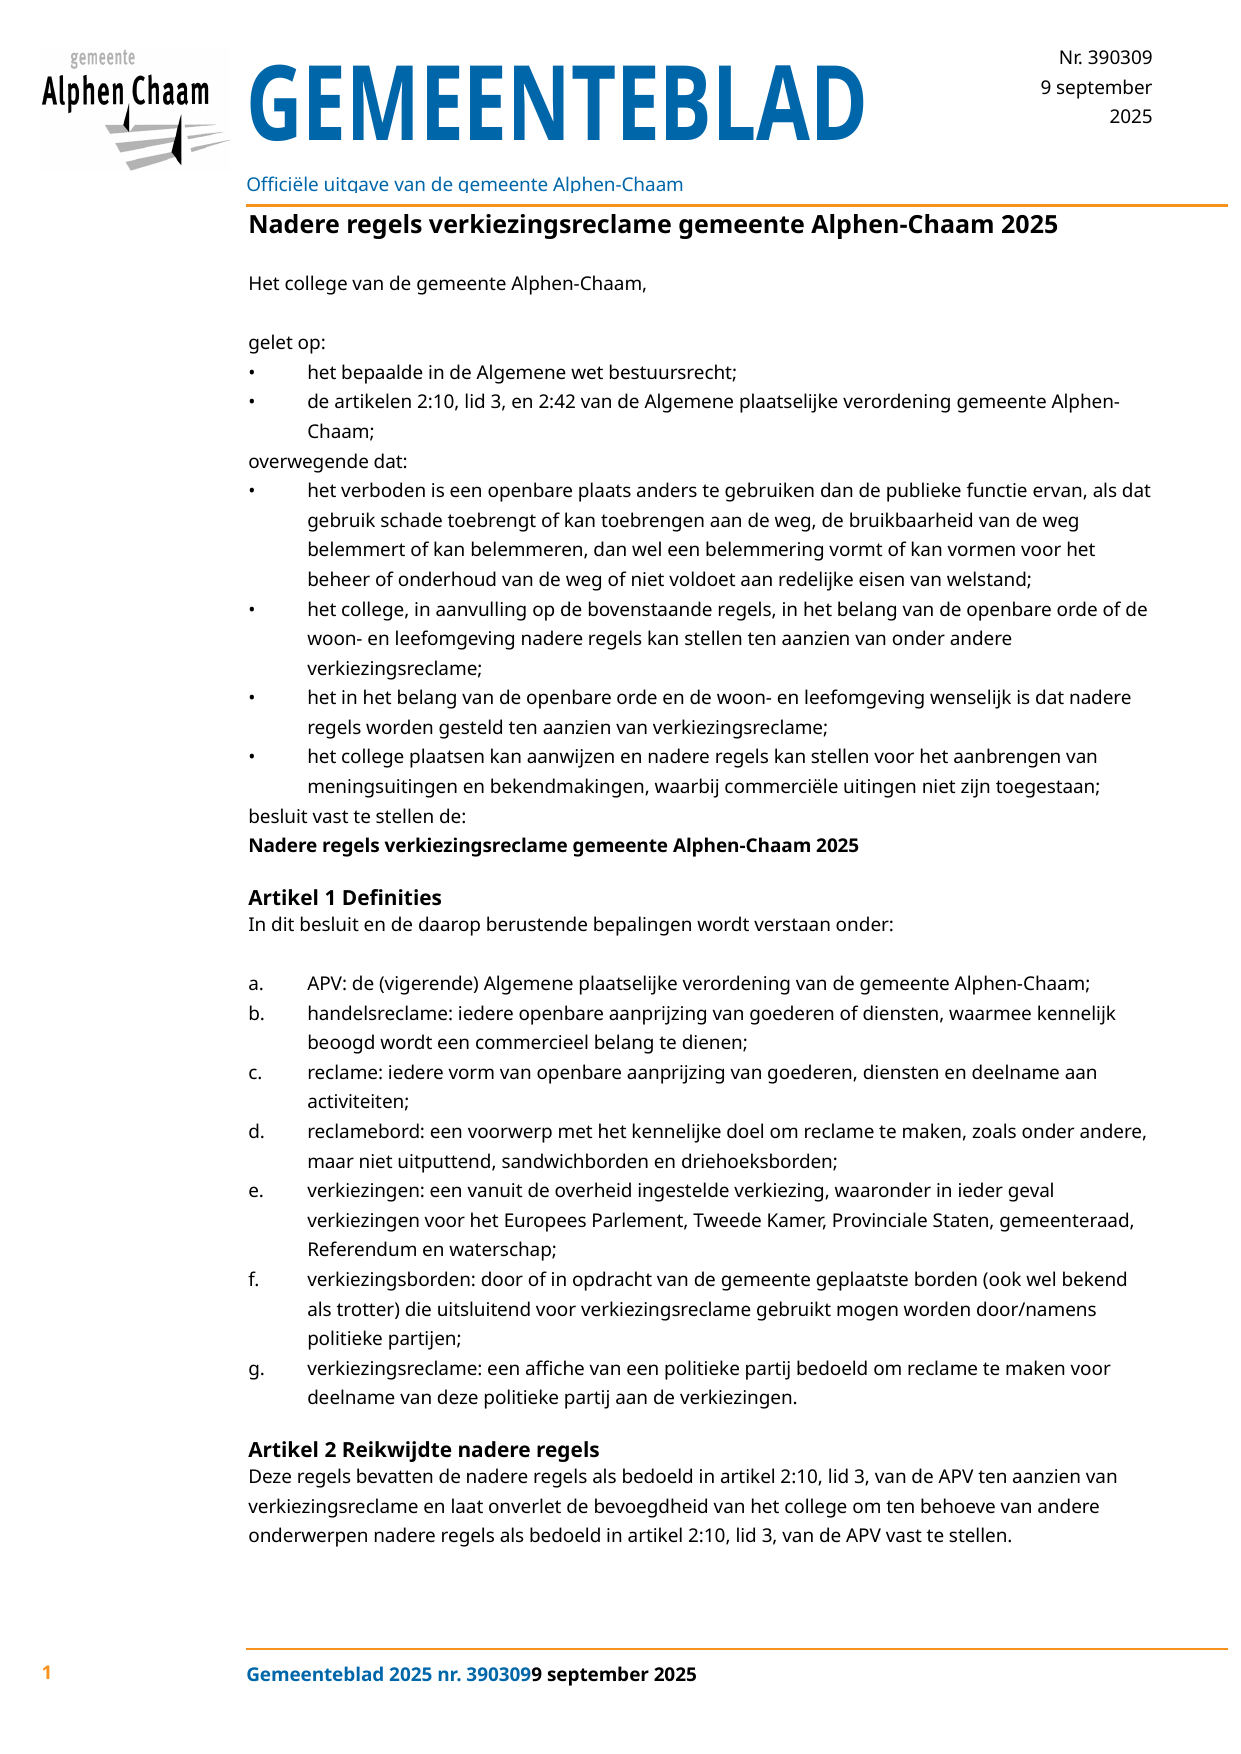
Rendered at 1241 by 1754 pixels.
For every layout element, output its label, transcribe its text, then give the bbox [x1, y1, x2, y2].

list de artikelen 2:10, lid 3, en 2:42 van de Algemene plaatselijke verordening gemeente Alphen-Chaam; [248, 389, 1152, 444]
text Het college van de gemeente Alphen-Chaam, [248, 270, 1152, 296]
list het in het belang van de openbare orde en de woon- en leefomgeving wenselijk is dat nadere regels worden gesteld ten aanzien van verkiezingsreclame; [248, 684, 1152, 740]
text Artikel 1 Definities [248, 883, 1152, 911]
list handelsreclame: iedere openbare aanprijzing van goederen of diensten, waarmee kennelijk beoogd wordt een commercieel belang te dienen; [248, 1000, 1152, 1055]
list reclame: iedere vorm van openbare aanprijzing van goederen, diensten en deelname aan activiteiten; [248, 1059, 1152, 1114]
text In dit besluit en de daarop berustende bepalingen wordt verstaan onder: [248, 911, 1152, 937]
list het college, in aanvulling op de bovenstaande regels, in het belang van de openbare orde of de woon- en leefomgeving nadere regels kan stellen ten aanzien van onder andere verkiezingsreclame; [248, 596, 1152, 681]
text Nadere regels verkiezingsreclame gemeente Alphen-Chaam 2025 [248, 207, 1152, 241]
list APV: de (vigerende) Algemene plaatselijke verordening van de gemeente Alphen-Chaam; [248, 970, 1152, 996]
text Artikel 2 Reikwijdte nadere regels [248, 1435, 1152, 1463]
text Nadere regels verkiezingsreclame gemeente Alphen-Chaam 2025 [248, 832, 1152, 858]
list reclamebord: een voorwerp met het kennelijke doel om reclame te maken, zoals onder andere, maar niet uitputtend, sandwichborden en driehoeksborden; [248, 1118, 1152, 1174]
list verkiezingsborden: door of in opdracht van de gemeente geplaatste borden (ook wel bekend als trotter) die uitsluitend voor verkiezingsreclame gebruikt mogen worden door/namens politieke partijen; [248, 1266, 1152, 1351]
picture [41, 47, 231, 172]
text besluit vast te stellen de: [248, 803, 1152, 828]
list verkiezingsreclame: een affiche van een politieke partij bedoeld om reclame te maken voor deelname van deze politieke partij aan de verkiezingen. [248, 1355, 1152, 1410]
text Deze regels bevatten de nadere regels als bedoeld in artikel 2:10, lid 3, van de APV ten aanzien van verkiezingsreclame en laat onverlet de bevoegdheid van het college om ten behoeve van andere onderwerpen nadere regels als bedoeld in artikel 2:10, lid 3, van de APV vast te stellen. [248, 1463, 1152, 1548]
list het college plaatsen kan aanwijzen en nadere regels kan stellen voor het aanbrengen van meningsuitingen en bekendmakingen, waarbij commerciële uitingen niet zijn toegestaan; [248, 744, 1152, 799]
text overwegende dat: [248, 448, 1152, 473]
list het verboden is een openbare plaats anders te gebruiken dan de publieke functie ervan, als dat gebruik schade toebrengt of kan toebrengen aan de weg, de bruikbaarheid van de weg belemmert of kan belemmeren, dan wel een belemmering vormt of kan vormen voor het beheer of onderhoud van de weg of niet voldoet aan redelijke eisen van welstand; [248, 477, 1152, 592]
text gelet op: [248, 329, 1152, 355]
list het bepaalde in de Algemene wet bestuursrecht; [248, 359, 1152, 385]
list verkiezingen: een vanuit de overheid ingestelde verkiezing, waaronder in ieder geval verkiezingen voor het Europees Parlement, Tweede Kamer, Provinciale Staten, gemeenteraad, Referendum en waterschap; [248, 1177, 1152, 1262]
